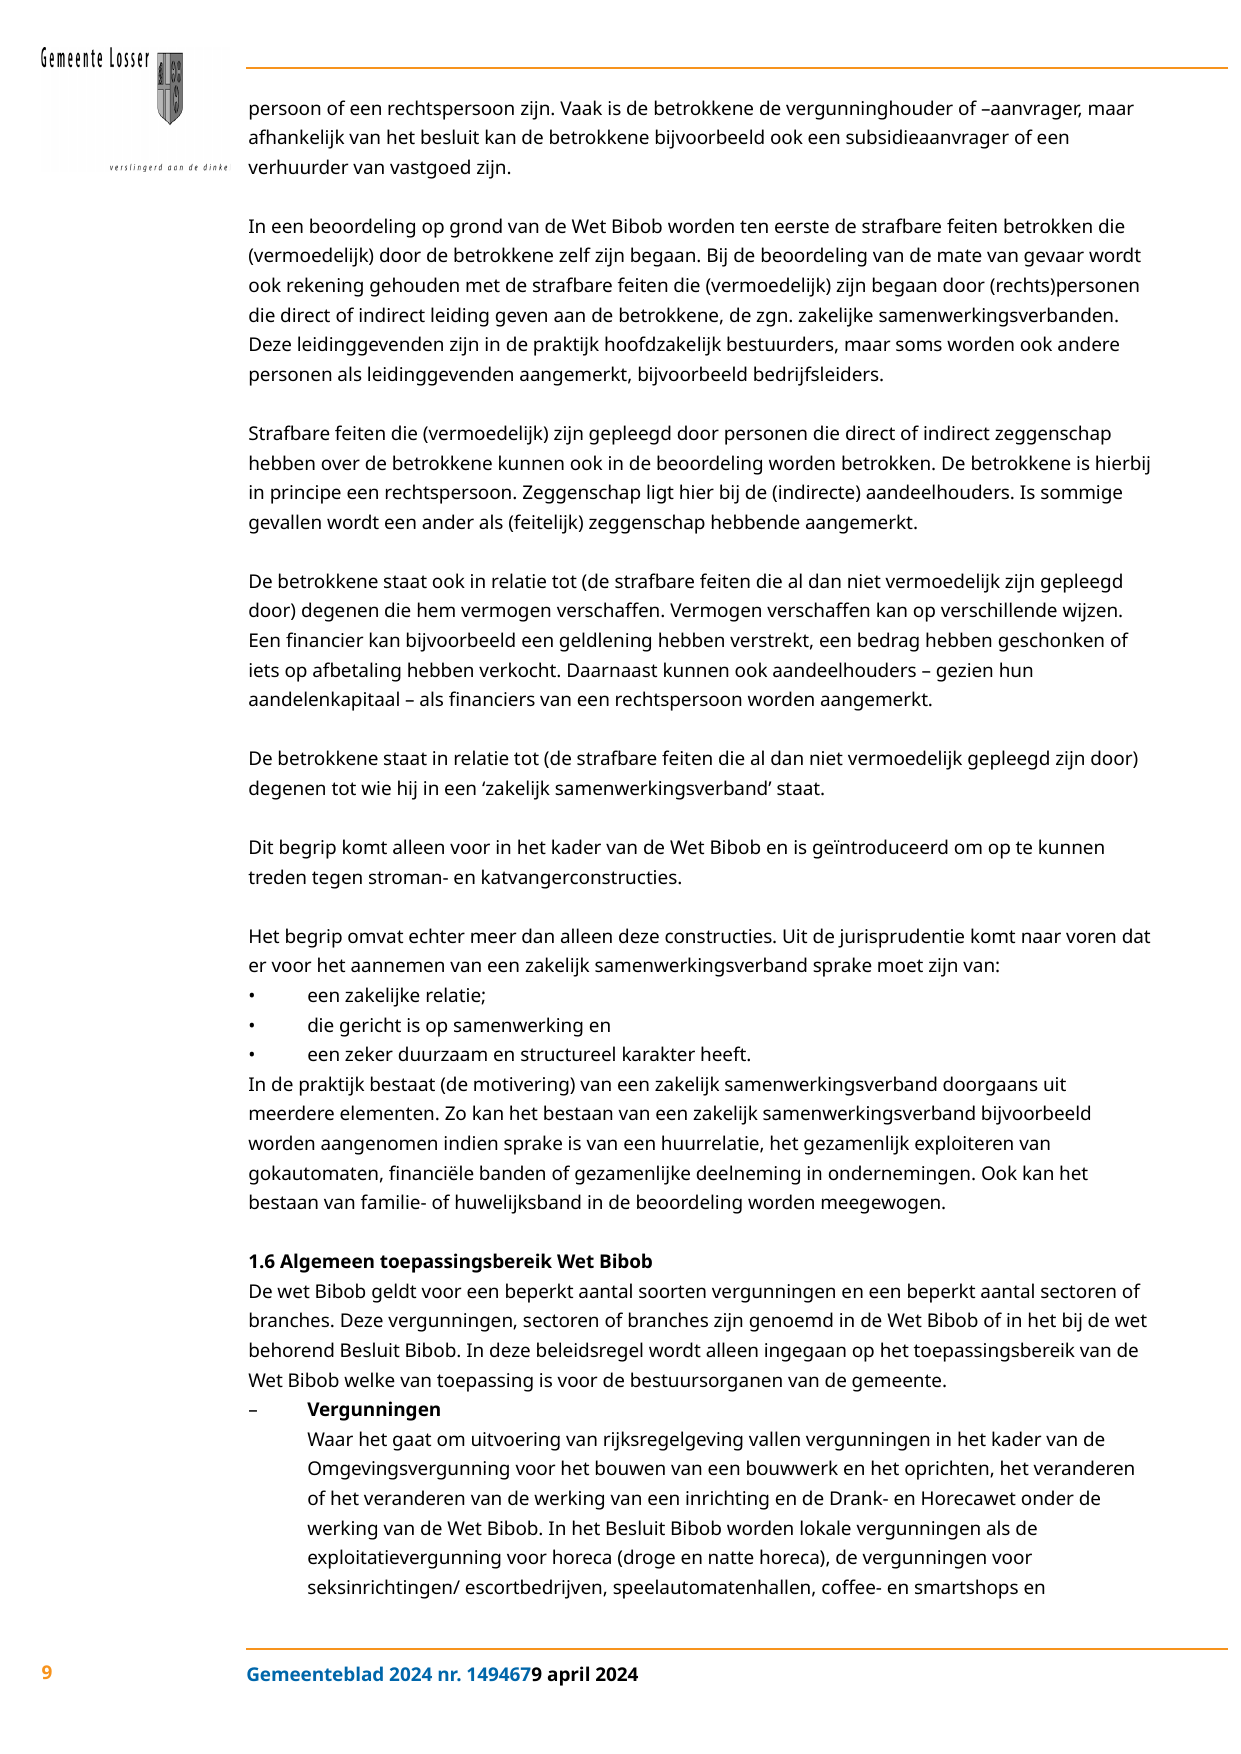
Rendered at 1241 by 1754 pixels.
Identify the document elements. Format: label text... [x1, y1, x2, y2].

text Deze leidinggevenden zijn in de praktijk hoofdzakelijk bestuurders, maar soms worden ook andere personen als leidinggevenden aangemerkt, bijvoorbeeld bedrijfsleiders. [248, 331, 1152, 387]
list een zeker duurzaam en structureel karakter heeft. [248, 1041, 1152, 1067]
list die gericht is op samenwerking en [248, 1012, 1152, 1038]
text De betrokkene staat in relatie tot (de strafbare feiten die al dan niet vermoedelijk gepleegd zijn door) degenen tot wie hij in een ‘zakelijk samenwerkingsverband’ staat. [248, 746, 1152, 801]
text In een beoordeling op grond van de Wet Bibob worden ten eerste de strafbare feiten betrokken die (vermoedelijk) door de betrokkene zelf zijn begaan. Bij de beoordeling van de mate van gevaar wordt ook rekening gehouden met de strafbare feiten die (vermoedelijk) zijn begaan door (rechts)personen die direct of indirect leiding geven aan de betrokkene, de zgn. zakelijke samenwerkingsverbanden. [248, 213, 1152, 328]
text 1.6 Algemeen toepassingsbereik Wet Bibob [248, 1248, 1152, 1274]
text De wet Bibob geldt voor een beperkt aantal soorten vergunningen en een beperkt aantal sectoren of branches. Deze vergunningen, sectoren of branches zijn genoemd in de Wet Bibob of in het bij de wet behorend Besluit Bibob. In deze beleidsregel wordt alleen ingegaan op het toepassingsbereik van de Wet Bibob welke van toepassing is voor de bestuursorganen van de gemeente. [248, 1278, 1152, 1393]
text De betrokkene staat ook in relatie tot (de strafbare feiten die al dan niet vermoedelijk zijn gepleegd door) degenen die hem vermogen verschaffen. Vermogen verschaffen kan op verschillende wijzen. Een financier kan bijvoorbeeld een geldlening hebben verstrekt, een bedrag hebben geschonken of iets op afbetaling hebben verkocht. Daarnaast kunnen ook aandeelhouders – gezien hun aandelenkapitaal – als financiers van een rechtspersoon worden aangemerkt. [248, 568, 1152, 712]
list Waar het gaat om uitvoering van rijksregelgeving vallen vergunningen in het kader van de Omgevingsvergunning voor het bouwen van een bouwwerk en het oprichten, het veranderen of het veranderen van de werking van een inrichting en de Drank- en Horecawet onder de werking van de Wet Bibob. In het Besluit Bibob worden lokale vergunningen als de exploitatievergunning voor horeca (droge en natte horeca), de vergunningen voor seksinrichtingen/ escortbedrijven, speelautomatenhallen, coffee- en smartshops en [248, 1426, 1152, 1600]
text Strafbare feiten die (vermoedelijk) zijn gepleegd door personen die direct of indirect zeggenschap hebben over de betrokkene kunnen ook in de beoordeling worden betrokken. De betrokkene is hierbij in principe een rechtspersoon. Zeggenschap ligt hier bij de (indirecte) aandeelhouders. Is sommige gevallen wordt een ander als (feitelijk) zeggenschap hebbende aangemerkt. [248, 420, 1152, 535]
text Dit begrip komt alleen voor in het kader van de Wet Bibob en is geïntroduceerd om op te kunnen treden tegen stroman- en katvangerconstructies. [248, 834, 1152, 890]
picture [41, 47, 231, 172]
text In de praktijk bestaat (de motivering) van een zakelijk samenwerkingsverband doorgaans uit meerdere elementen. Zo kan het bestaan van een zakelijk samenwerkingsverband bijvoorbeeld worden aangenomen indien sprake is van een huurrelatie, het gezamenlijk exploiteren van gokautomaten, financiële banden of gezamenlijke deelneming in ondernemingen. Ook kan het bestaan van familie- of huwelijksband in de beoordeling worden meegewogen. [248, 1071, 1152, 1215]
text persoon of een rechtspersoon zijn. Vaak is de betrokkene de vergunninghouder of –aanvrager, maar afhankelijk van het besluit kan de betrokkene bijvoorbeeld ook een subsidieaanvrager of een verhuurder van vastgoed zijn. [248, 95, 1152, 180]
list een zakelijke relatie; [248, 982, 1152, 1008]
text Het begrip omvat echter meer dan alleen deze constructies. Uit de jurisprudentie komt naar voren dat er voor het aannemen van een zakelijk samenwerkingsverband sprake moet zijn van: [248, 923, 1152, 978]
list Vergunningen [248, 1396, 1152, 1422]
